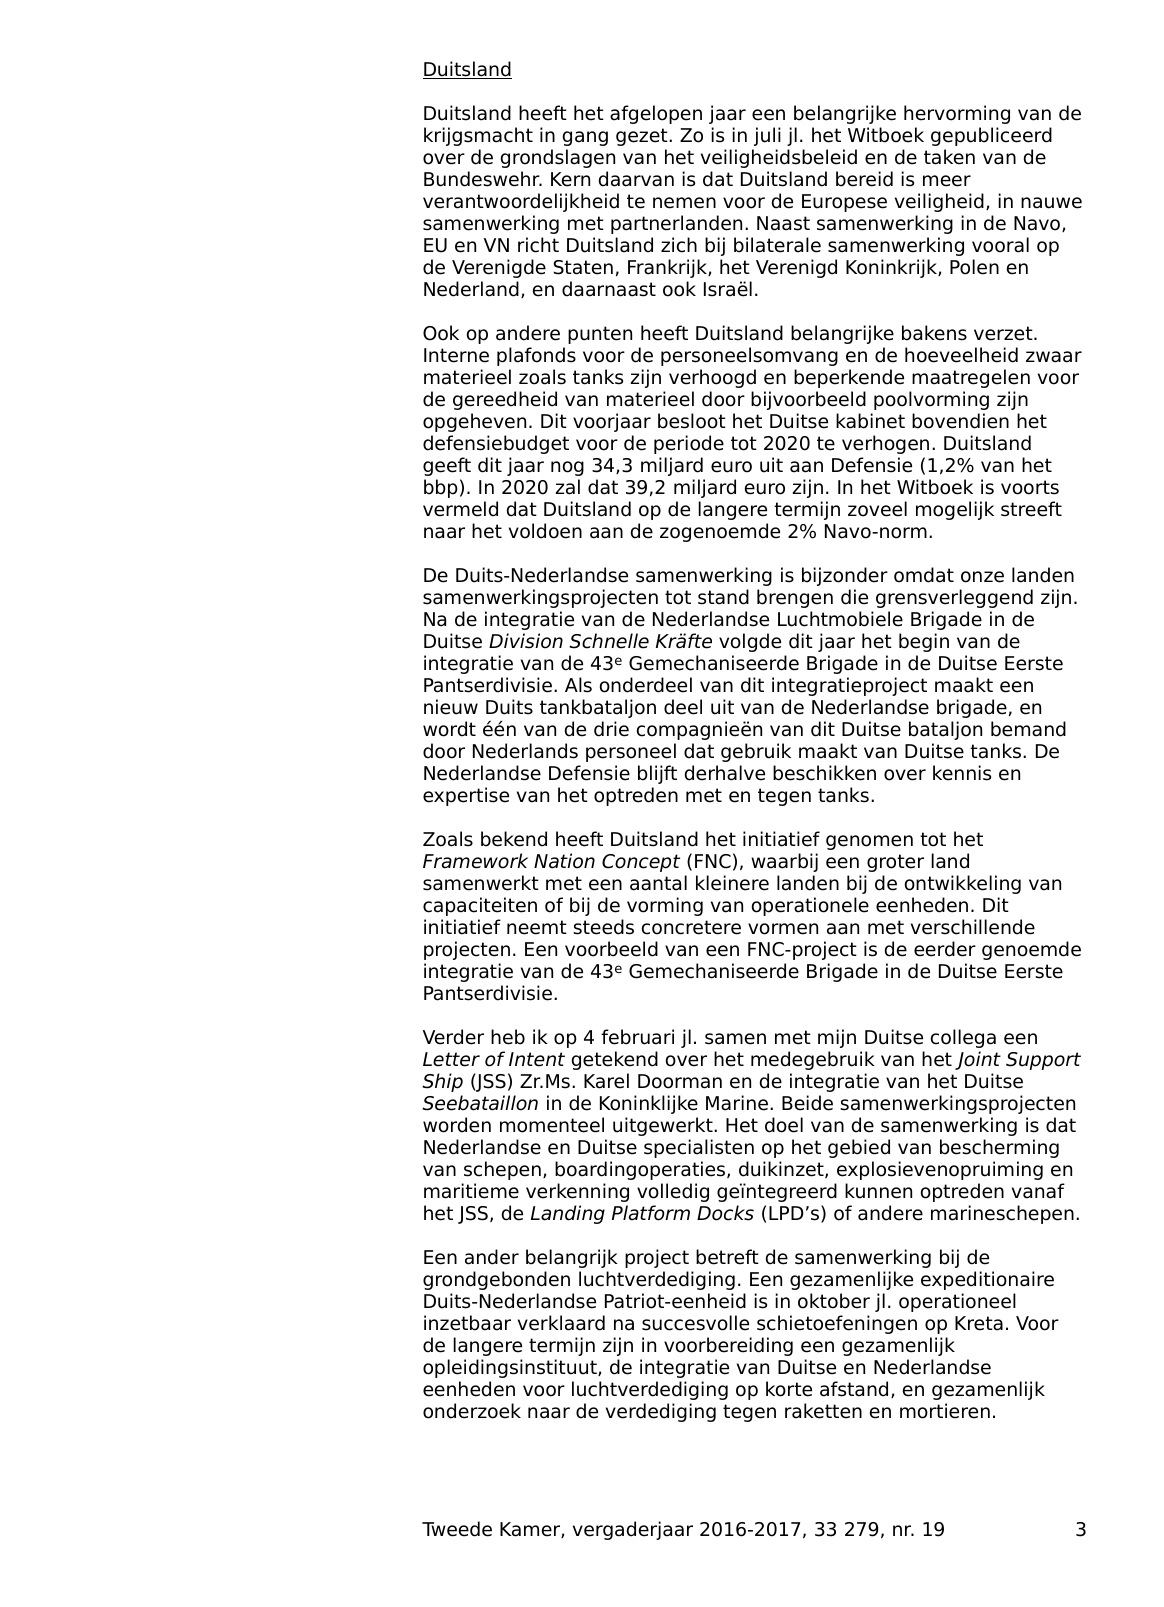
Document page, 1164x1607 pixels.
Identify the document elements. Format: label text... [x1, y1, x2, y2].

text De Duits-Nederlandse samenwerking is bijzonder omdat onze landen samenwerkingsprojecten tot stand brengen die grensverleggend zijn. Na de integratie van de Nederlandse Luchtmobiele Brigade in de Duitse Division Schnelle Kräfte volgde dit jaar het begin van de integratie van de 43e Gemechaniseerde Brigade in de Duitse Eerste Pantserdivisie. Als onderdeel van dit integratieproject maakt een nieuw Duits tankbataljon deel uit van de Nederlandse brigade, en wordt één van de drie compagnieën van dit Duitse bataljon bemand door Nederlands personeel dat gebruik maakt van Duitse tanks. De Nederlandse Defensie blijft derhalve beschikken over kennis en expertise van het optreden met en tegen tanks. [422, 565, 1087, 807]
subtitle Duitsland [422, 59, 1087, 81]
text Zoals bekend heeft Duitsland het initiatief genomen tot het Framework Nation Concept (FNC), waarbij een groter land samenwerkt met een aantal kleinere landen bij de ontwikkeling van capaciteiten of bij de vorming van operationele eenheden. Dit initiatief neemt steeds concretere vormen aan met verschillende projecten. Een voorbeeld van een FNC-project is de eerder genoemde integratie van de 43e Gemechaniseerde Brigade in de Duitse Eerste Pantserdivisie. [422, 829, 1087, 1005]
text Duitsland heeft het afgelopen jaar een belangrijke hervorming van de krijgsmacht in gang gezet. Zo is in juli jl. het Witboek gepubliceerd over de grondslagen van het veiligheidsbeleid en de taken van de Bundeswehr. Kern daarvan is dat Duitsland bereid is meer verantwoordelijkheid te nemen voor de Europese veiligheid, in nauwe samenwerking met partnerlanden. Naast samenwerking in de Navo, EU en VN richt Duitsland zich bij bilaterale samenwerking vooral op de Verenigde Staten, Frankrijk, het Verenigd Koninkrijk, Polen en Nederland, en daarnaast ook Israël. [422, 103, 1087, 301]
text Een ander belangrijk project betreft de samenwerking bij de grondgebonden luchtverdediging. Een gezamenlijke expeditionaire Duits-Nederlandse Patriot-eenheid is in oktober jl. operationeel inzetbaar verklaard na succesvolle schietoefeningen op Kreta. Voor de langere termijn zijn in voorbereiding een gezamenlijk opleidingsinstituut, de integratie van Duitse en Nederlandse eenheden voor luchtverdediging op korte afstand, en gezamenlijk onderzoek naar de verdediging tegen raketten en mortieren. [422, 1247, 1087, 1423]
text Verder heb ik op 4 februari jl. samen met mijn Duitse collega een Letter of Intent getekend over het medegebruik van het Joint Support Ship (JSS) Zr.Ms. Karel Doorman en de integratie van het Duitse Seebataillon in de Koninklijke Marine. Beide samenwerkingsprojecten worden momenteel uitgewerkt. Het doel van de samenwerking is dat Nederlandse en Duitse specialisten op het gebied van bescherming van schepen, boardingoperaties, duikinzet, explosievenopruiming en maritieme verkenning volledig geïntegreerd kunnen optreden vanaf het JSS, de Landing Platform Docks (LPD’s) of andere marineschepen. [422, 1027, 1087, 1225]
text Ook op andere punten heeft Duitsland belangrijke bakens verzet. Interne plafonds voor de personeelsomvang en de hoeveelheid zwaar materieel zoals tanks zijn verhoogd en beperkende maatregelen voor de gereedheid van materieel door bijvoorbeeld poolvorming zijn opgeheven. Dit voorjaar besloot het Duitse kabinet bovendien het defensiebudget voor de periode tot 2020 te verhogen. Duitsland geeft dit jaar nog 34,3 miljard euro uit aan Defensie (1,2% van het bbp). In 2020 zal dat 39,2 miljard euro zijn. In het Witboek is voorts vermeld dat Duitsland op de langere termijn zoveel mogelijk streeft naar het voldoen aan de zogenoemde 2% Navo-norm. [422, 323, 1087, 543]
